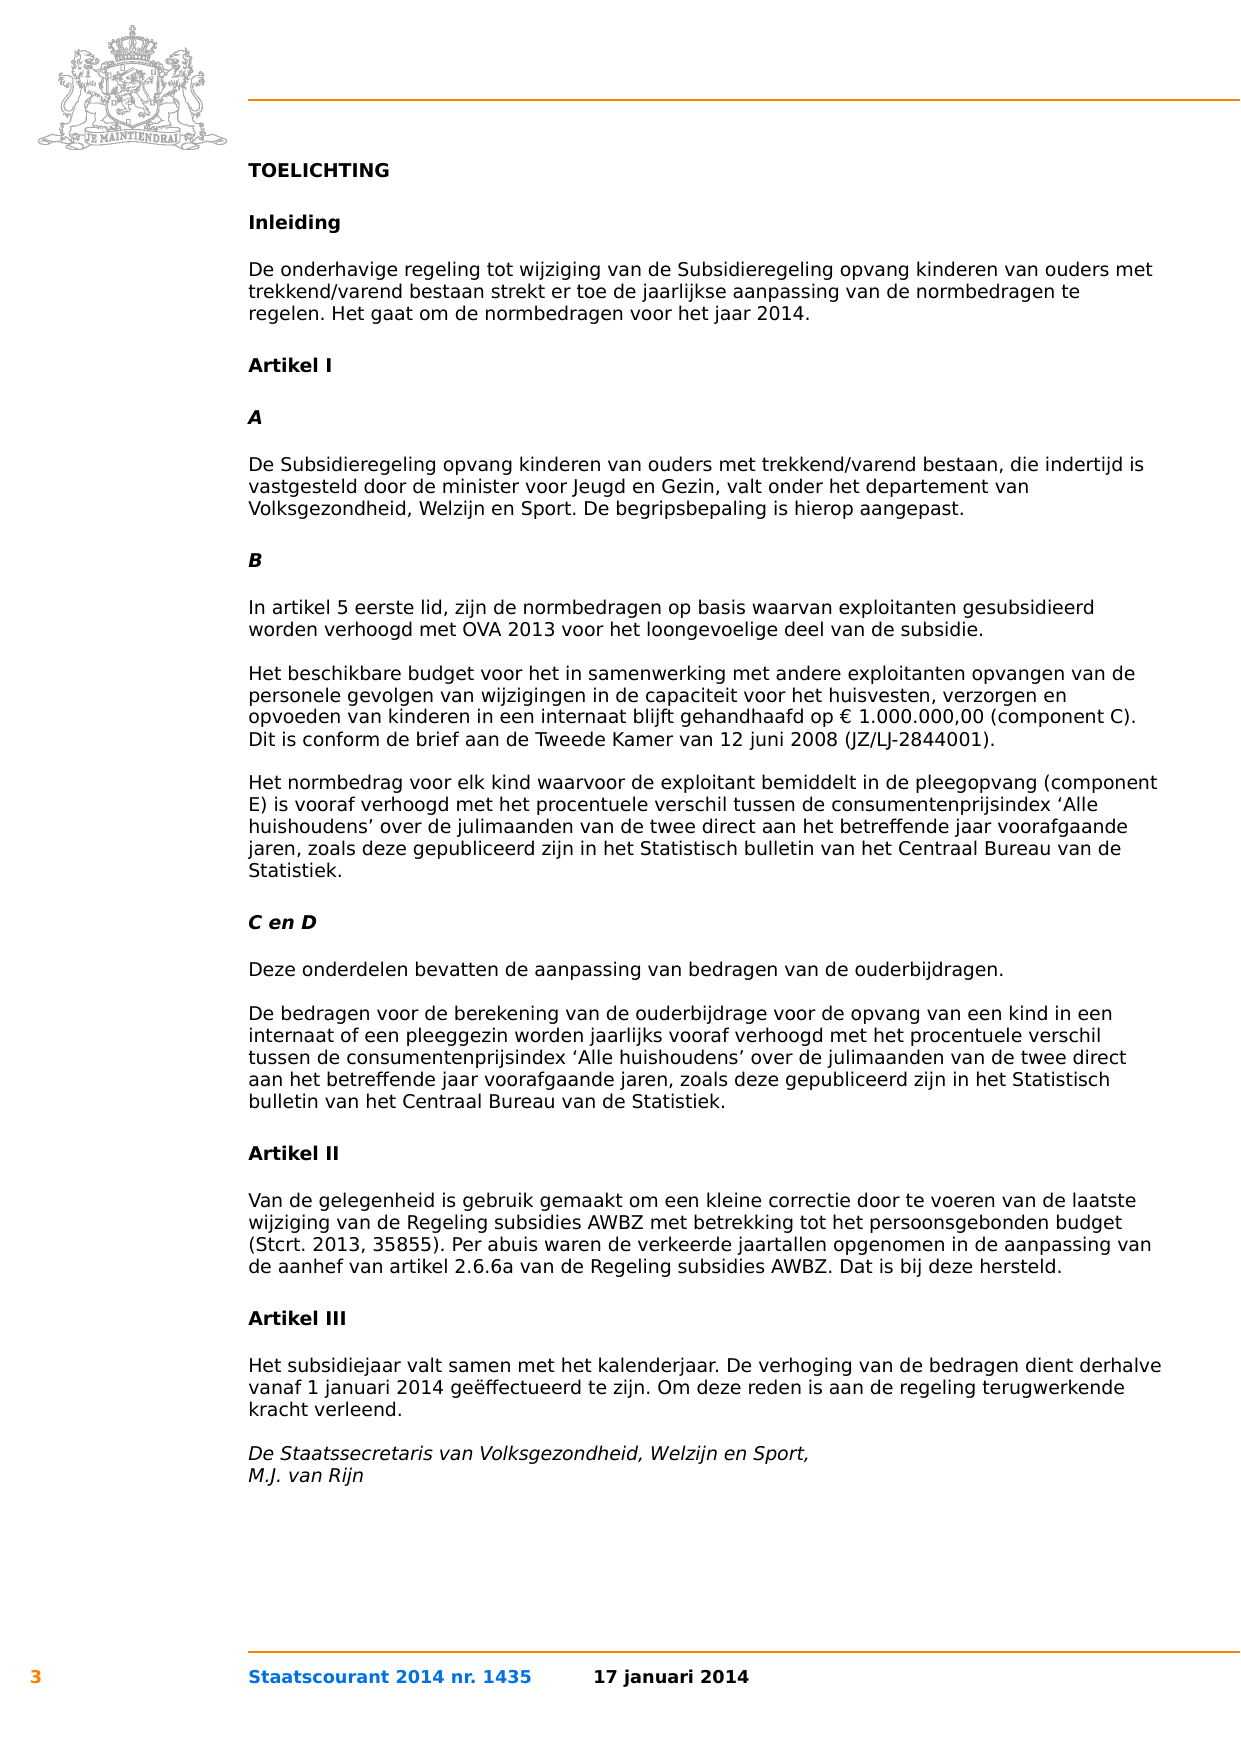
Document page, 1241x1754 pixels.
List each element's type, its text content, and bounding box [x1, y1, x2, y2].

text De onderhavige regeling tot wijziging van de Subsidieregeling opvang kinderen van ouders met trekkend/varend bestaan strekt er toe de jaarlijkse aanpassing van de normbedragen te regelen. Het gaat om de normbedragen voor het jaar 2014. [248, 259, 1163, 325]
text De Staatssecretaris van Volksgezondheid, Welzijn en Sport, M.J. van Rijn [248, 1443, 1163, 1487]
text De bedragen voor de berekening van de ouderbijdrage voor de opvang van een kind in een internaat of een pleeggezin worden jaarlijks vooraf verhoogd met het procentuele verschil tussen de consumentenprijsindex ‘Alle huishoudens’ over de julimaanden van de twee direct aan het betreffende jaar voorafgaande jaren, zoals deze gepubliceerd zijn in het Statistisch bulletin van het Centraal Bureau van de Statistiek. [248, 1003, 1163, 1113]
text De Subsidieregeling opvang kinderen van ouders met trekkend/varend bestaan, die indertijd is vastgesteld door de minister voor Jeugd en Gezin, valt onder het departement van Volksgezondheid, Welzijn en Sport. De begripsbepaling is hierop aangepast. [248, 454, 1163, 520]
text Van de gelegenheid is gebruik gemaakt om een kleine correctie door te voeren van de laatste wijziging van de Regeling subsidies AWBZ met betrekking tot het persoonsgebonden budget (Stcrt. 2013, 35855). Per abuis waren de verkeerde jaartallen opgenomen in de aanpassing van de aanhef van artikel 2.6.6a van de Regeling subsidies AWBZ. Dat is bij deze hersteld. [248, 1190, 1163, 1278]
subtitle A [248, 407, 1163, 429]
text In artikel 5 eerste lid, zijn de normbedragen op basis waarvan exploitanten gesubsidieerd worden verhoogd met OVA 2013 voor het loongevoelige deel van de subsidie. [248, 597, 1163, 641]
subtitle B [248, 550, 1163, 572]
picture [38, 25, 227, 150]
subtitle Artikel III [248, 1308, 1163, 1330]
subtitle Artikel I [248, 355, 1163, 377]
text Het normbedrag voor elk kind waarvoor de exploitant bemiddelt in de pleegopvang (component E) is vooraf verhoogd met het procentuele verschil tussen de consumentenprijsindex ‘Alle huishoudens’ over de julimaanden van de twee direct aan het betreffende jaar voorafgaande jaren, zoals deze gepubliceerd zijn in het Statistisch bulletin van het Centraal Bureau van de Statistiek. [248, 772, 1163, 882]
text Het subsidiejaar valt samen met het kalenderjaar. De verhoging van de bedragen dient derhalve vanaf 1 januari 2014 geëffectueerd te zijn. Om deze reden is aan de regeling terugwerkende kracht verleend. [248, 1355, 1163, 1421]
text Het beschikbare budget voor het in samenwerking met andere exploitanten opvangen van de personele gevolgen van wijzigingen in de capaciteit voor het huisvesten, verzorgen en opvoeden van kinderen in een internaat blijft gehandhaafd op € 1.000.000,00 (component C). Dit is conform de brief aan de Tweede Kamer van 12 juni 2008 (JZ/LJ-2844001). [248, 662, 1163, 750]
subtitle C en D [248, 912, 1163, 934]
subtitle TOELICHTING [248, 160, 1163, 182]
text Deze onderdelen bevatten de aanpassing van bedragen van de ouderbijdragen. [248, 959, 1163, 981]
subtitle Artikel II [248, 1143, 1163, 1165]
subtitle Inleiding [248, 212, 1163, 234]
